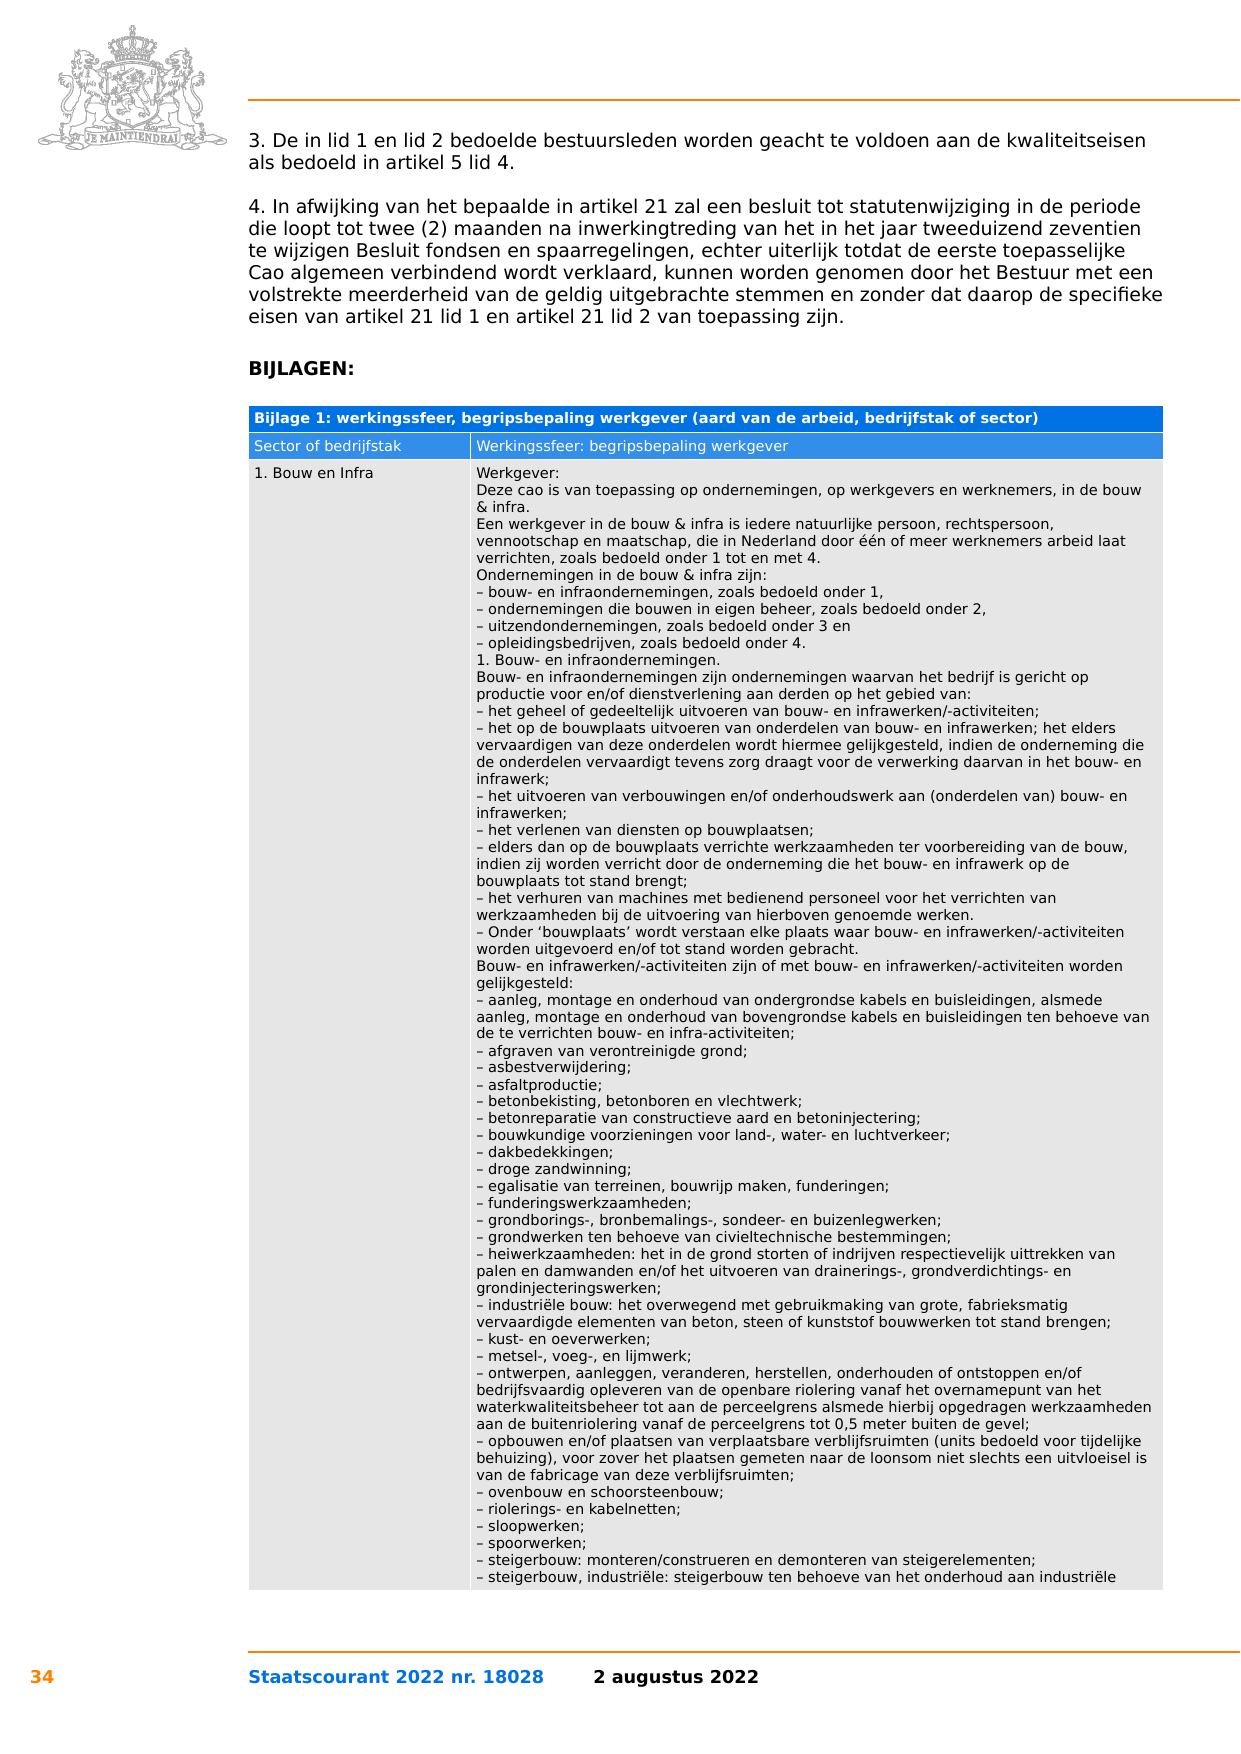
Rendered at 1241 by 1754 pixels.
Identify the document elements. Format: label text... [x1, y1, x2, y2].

text 4. In afwijking van het bepaalde in artikel 21 zal een besluit tot statutenwijziging in de periode die loopt tot twee (2) maanden na inwerkingtreding van het in het jaar tweeduizend zeventien te wijzigen Besluit fondsen en spaarregelingen, echter uiterlijk totdat de eerste toepasselijke Cao algemeen verbindend wordt verklaard, kunnen worden genomen door het Bestuur met een volstrekte meerderheid van de geldig uitgebrachte stemmen en zonder dat daarop de specifieke eisen van artikel 21 lid 1 en artikel 21 lid 2 van toepassing zijn. [248, 196, 1163, 328]
text 3. De in lid 1 en lid 2 bedoelde bestuursleden worden geacht te voldoen aan de kwaliteitseisen als bedoeld in artikel 5 lid 4. [248, 130, 1163, 174]
table_cell Werkingssfeer: begripsbepaling werkgever [471, 433, 1163, 459]
table_cell Werkgever: Deze cao is van toepassing op ondernemingen, op werkgevers en werknemers, in de bouw & infra. Een werkgever in de bouw & infra is iedere natuurlijke persoon, rechtspersoon, vennootschap en maatschap, die in Nederland door één of meer werknemers arbeid laat verrichten, zoals bedoeld onder 1 tot en met 4. Ondernemingen in de bouw & infra zijn: – bouw- en infraondernemingen, zoals bedoeld onder 1, – ondernemingen die bouwen in eigen beheer, zoals bedoeld onder 2, – uitzendondernemingen, zoals bedoeld onder 3 en – opleidingsbedrijven, zoals bedoeld onder 4. 1. Bouw- en infraondernemingen. Bouw- en infraondernemingen zijn ondernemingen waarvan het bedrijf is gericht op productie voor en/of dienstverlening aan derden op het gebied van: – het geheel of gedeeltelijk uitvoeren van bouw- en infrawerken/-activiteiten; – het op de bouwplaats uitvoeren van onderdelen van bouw- en infrawerken; het elders vervaardigen van deze onderdelen wordt hiermee gelijkgesteld, indien de onderneming die de onderdelen vervaardigt tevens zorg draagt voor de verwerking daarvan in het bouw- en infrawerk; – het uitvoeren van verbouwingen en/of onderhoudswerk aan (onderdelen van) bouw- en infrawerken; – het verlenen van diensten op bouwplaatsen; – elders dan op de bouwplaats verrichte werkzaamheden ter voorbereiding van de bouw, indien zij worden verricht door de onderneming die het bouw- en infrawerk op de bouwplaats tot stand brengt; – het verhuren van machines met bedienend personeel voor het verrichten van werkzaamheden bij de uitvoering van hierboven genoemde werken. – Onder ‘bouwplaats’ wordt verstaan elke plaats waar bouw- en infrawerken/-activiteiten worden uitgevoerd en/of tot stand worden gebracht. Bouw- en infrawerken/-activiteiten zijn of met bouw- en infrawerken/-activiteiten worden gelijkgesteld: – aanleg, montage en onderhoud van ondergrondse kabels en buisleidingen, alsmede aanleg, montage en onderhoud van bovengrondse kabels en buisleidingen ten behoeve van de te verrichten bouw- en infra-activiteiten; – afgraven van verontreinigde grond; – asbestverwijdering; – asfaltproductie; – betonbekisting, betonboren en vlechtwerk; – betonreparatie van constructieve aard en betoninjectering; – bouwkundige voorzieningen voor land-, water- en luchtverkeer; – dakbedekkingen; – droge zandwinning; – egalisatie van terreinen, bouwrijp maken, funderingen; – funderingswerkzaamheden; – grondborings-, bronbemalings-, sondeer- en buizenlegwerken; – grondwerken ten behoeve van civieltechnische bestemmingen; – heiwerkzaamheden: het in de grond storten of indrijven respectievelijk uittrekken van palen en damwanden en/of het uitvoeren van drainerings-, grondverdichtings- en grondinjecteringswerken; – industriële bouw: het overwegend met gebruikmaking van grote, fabrieksmatig vervaardigde elementen van beton, steen of kunststof bouwwerken tot stand brengen; – kust- en oeverwerken; – metsel-, voeg-, en lijmwerk; – ontwerpen, aanleggen, veranderen, herstellen, onderhouden of ontstoppen en/of bedrijfsvaardig opleveren van de openbare riolering vanaf het overnamepunt van het waterkwaliteitsbeheer tot aan de perceelgrens alsmede hierbij opgedragen werkzaamheden aan de buitenriolering vanaf de perceelgrens tot 0,5 meter buiten de gevel; – opbouwen en/of plaatsen van verplaatsbare verblijfsruimten (units bedoeld voor tijdelijke behuizing), voor zover het plaatsen gemeten naar de loonsom niet slechts een uitvloeisel is van de fabricage van deze verblijfsruimten; – ovenbouw en schoorsteenbouw; – riolerings- en kabelnetten; – sloopwerken; – spoorwerken; – steigerbouw: monteren/construeren en demonteren van steigerelementen; – steigerbouw, industriële: steigerbouw ten behoeve van het onderhoud aan industriële [471, 460, 1163, 1590]
table_cell Sector of bedrijfstak [249, 433, 470, 459]
table_header Bijlage 1: werkingssfeer, begripsbepaling werkgever (aard van de arbeid, bedrijfstak of sector) [249, 406, 1163, 432]
subtitle BIJLAGEN: [248, 358, 1163, 379]
picture [38, 25, 227, 150]
table_cell 1. Bouw en Infra [249, 460, 470, 1590]
